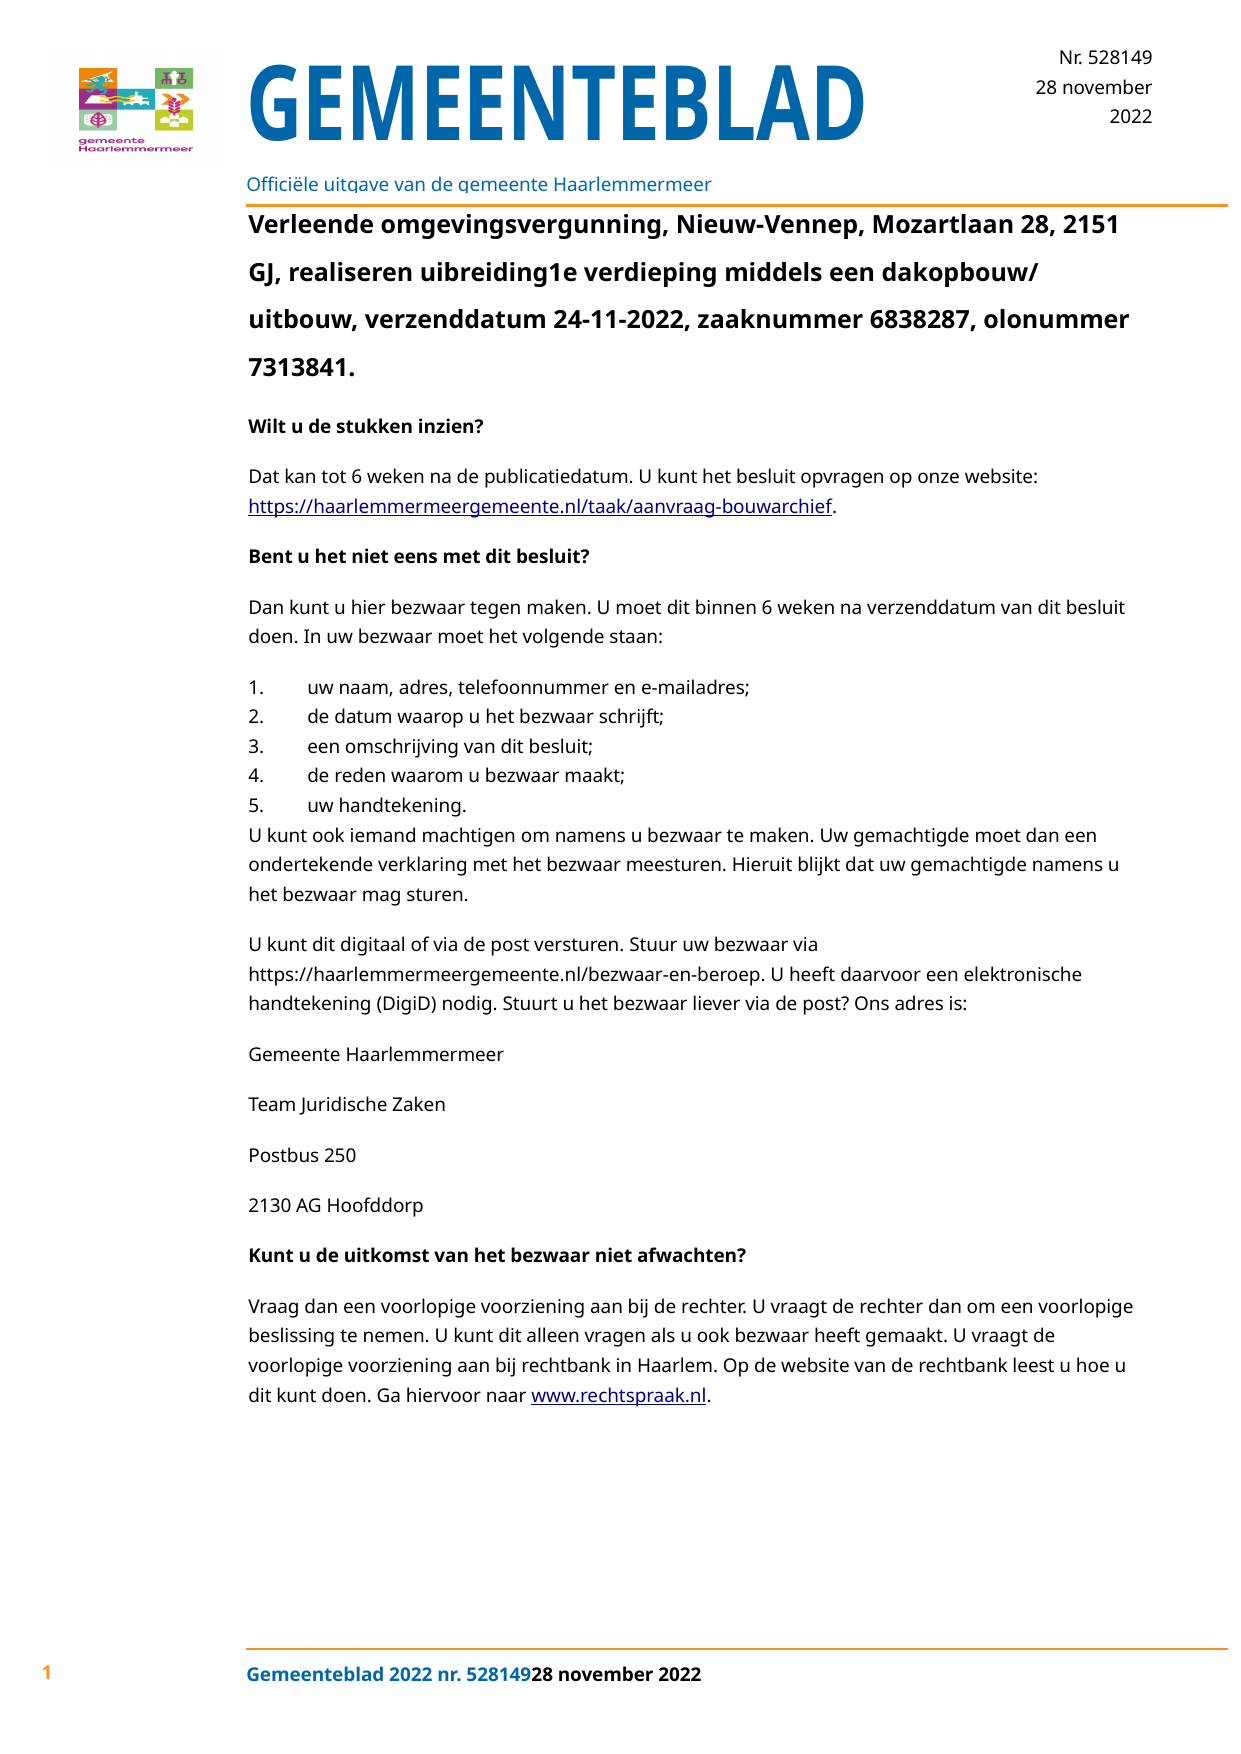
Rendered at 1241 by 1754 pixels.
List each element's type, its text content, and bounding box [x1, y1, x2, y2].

text Dat kan tot 6 weken na de publicatiedatum. U kunt het besluit opvragen op onze website: https://haarlemmermeergemeente.nl/taak/aanvraag-bouwarchief. [248, 463, 1152, 519]
list uw naam, adres, telefoonnummer en e-mailadres; [248, 674, 1152, 700]
text Dan kunt u hier bezwaar tegen maken. U moet dit binnen 6 weken na verzenddatum van dit besluit doen. In uw bezwaar moet het volgende staan: [248, 594, 1152, 649]
list de datum waarop u het bezwaar schrijft; [248, 703, 1152, 729]
list de reden waarom u bezwaar maakt; [248, 763, 1152, 788]
picture [41, 47, 231, 172]
text U kunt ook iemand machtigen om namens u bezwaar te maken. Uw gemachtigde moet dan een ondertekende verklaring met het bezwaar meesturen. Hieruit blijkt dat uw gemachtigde namens u het bezwaar mag sturen. [248, 822, 1152, 907]
text Kunt u de uitkomst van het bezwaar niet afwachten? [248, 1243, 1152, 1268]
text U kunt dit digitaal of via de post versturen. Stuur uw bezwaar via https://haarlemmermeergemeente.nl/bezwaar-en-beroep. U heeft daarvoor een elektronische handtekening (DigiD) nodig. Stuurt u het bezwaar liever via de post? Ons adres is: [248, 931, 1152, 1016]
text Gemeente Haarlemmermeer [248, 1041, 1152, 1067]
text Postbus 250 [248, 1142, 1152, 1168]
text Team Juridische Zaken [248, 1091, 1152, 1117]
list uw handtekening. [248, 792, 1152, 818]
list een omschrijving van dit besluit; [248, 733, 1152, 759]
text Vraag dan een voorlopige voorziening aan bij de rechter. U vraagt de rechter dan om een voorlopige beslissing te nemen. U kunt dit alleen vragen als u ook bezwaar heeft gemaakt. U vraagt de voorlopige voorziening aan bij rechtbank in Haarlem. Op de website van de rechtbank leest u hoe u dit kunt doen. Ga hiervoor naar www.rechtspraak.nl. [248, 1293, 1152, 1408]
text Bent u het niet eens met dit besluit? [248, 543, 1152, 569]
text 2130 AG Hoofddorp [248, 1192, 1152, 1218]
text Wilt u de stukken inzien? [248, 413, 1152, 439]
text Verleende omgevingsvergunning, Nieuw-Vennep, Mozartlaan 28, 2151 GJ, realiseren uibreiding1e verdieping middels een dakopbouw/ uitbouw, verzenddatum 24-11-2022, zaaknummer 6838287, olonummer 7313841. [248, 207, 1152, 384]
